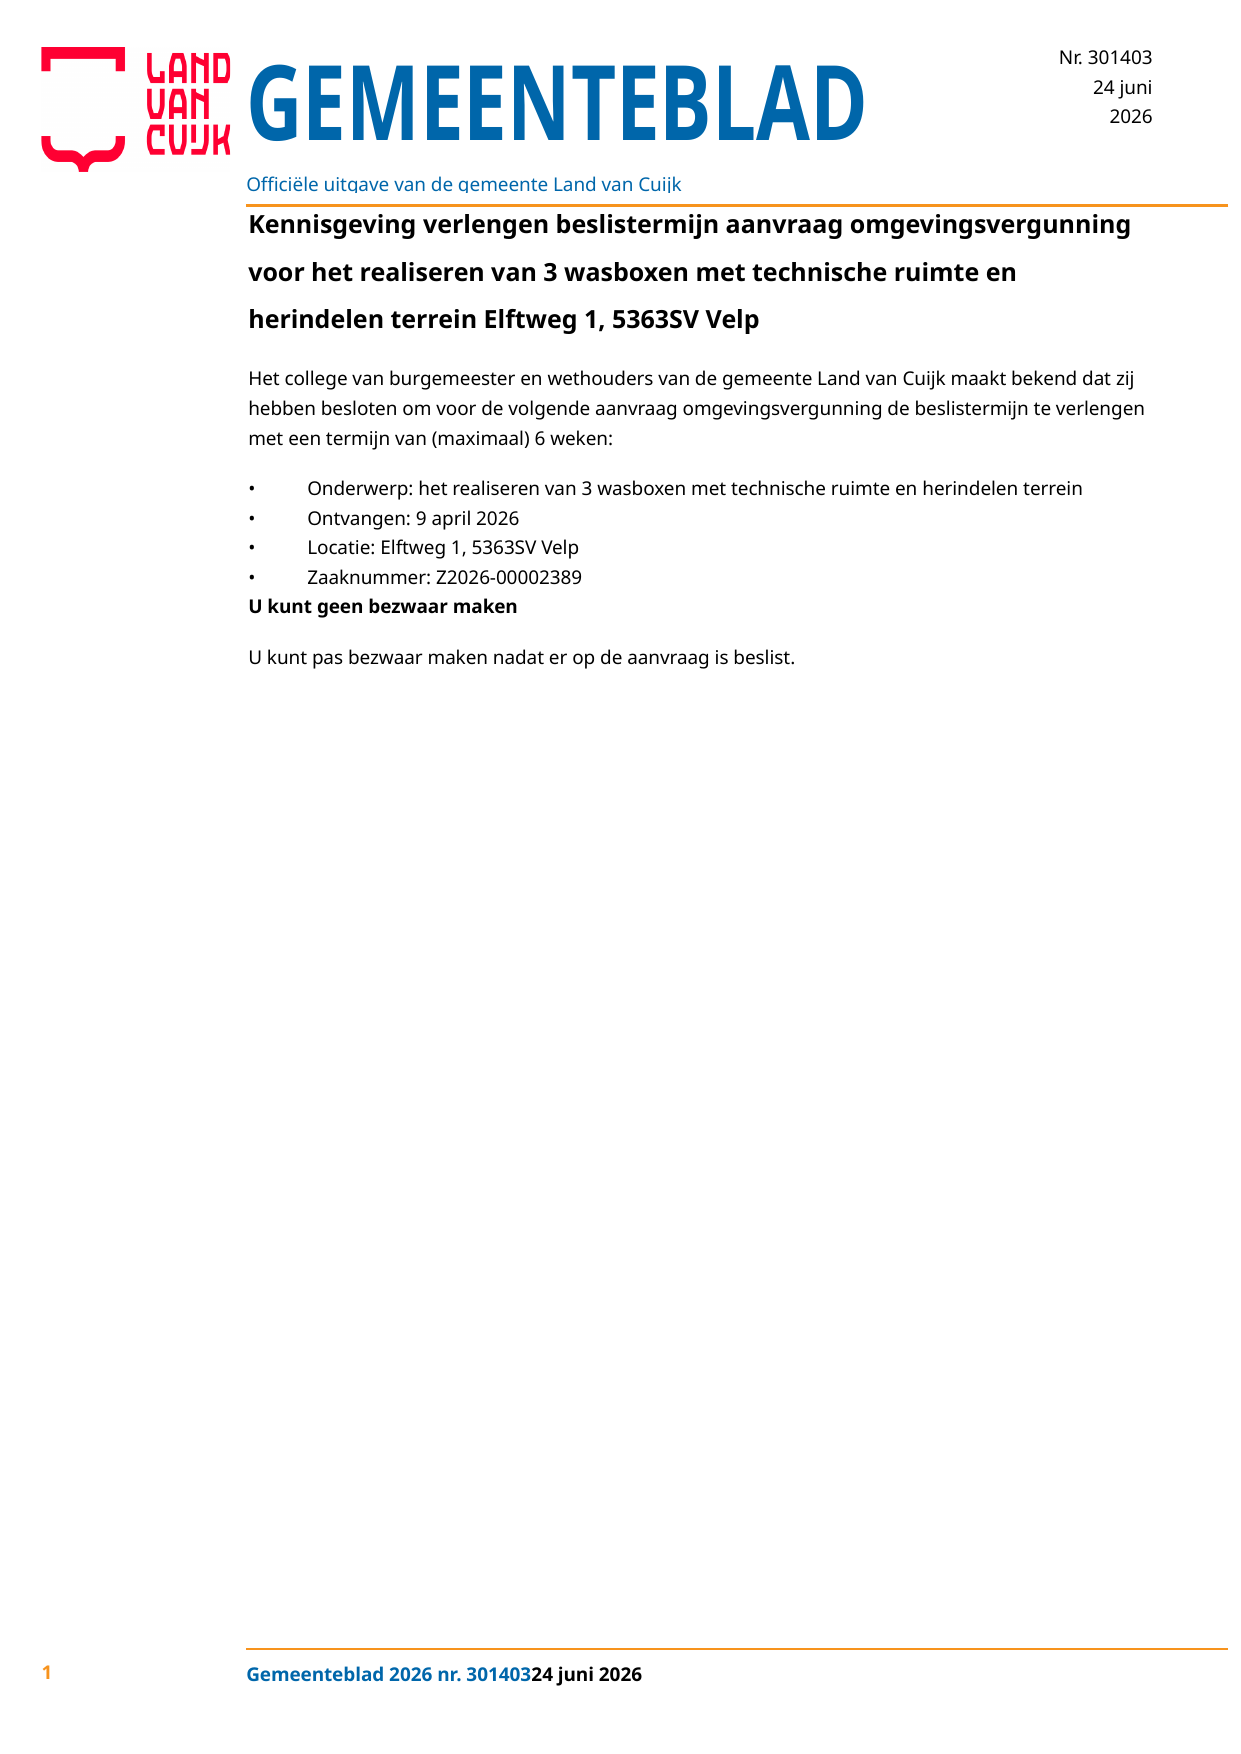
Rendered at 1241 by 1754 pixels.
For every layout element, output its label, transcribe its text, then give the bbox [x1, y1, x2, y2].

list Ontvangen: 9 april 2026 [248, 505, 1152, 530]
text U kunt geen bezwaar maken [248, 593, 1152, 619]
list Locatie: Elftweg 1, 5363SV Velp [248, 534, 1152, 560]
text U kunt pas bezwaar maken nadat er op de aanvraag is beslist. [248, 644, 1152, 669]
text Het college van burgemeester en wethouders van de gemeente Land van Cuijk maakt bekend dat zij hebben besloten om voor de volgende aanvraag omgevingsvergunning de beslistermijn te verlengen met een termijn van (maximaal) 6 weken: [248, 366, 1152, 450]
list Onderwerp: het realiseren van 3 wasboxen met technische ruimte en herindelen terrein [248, 475, 1152, 501]
list Zaaknummer: Z2026-00002389 [248, 564, 1152, 589]
text Kennisgeving verlengen beslistermijn aanvraag omgevingsvergunning voor het realiseren van 3 wasboxen met technische ruimte en herindelen terrein Elftweg 1, 5363SV Velp [248, 207, 1152, 336]
picture [41, 47, 231, 172]
